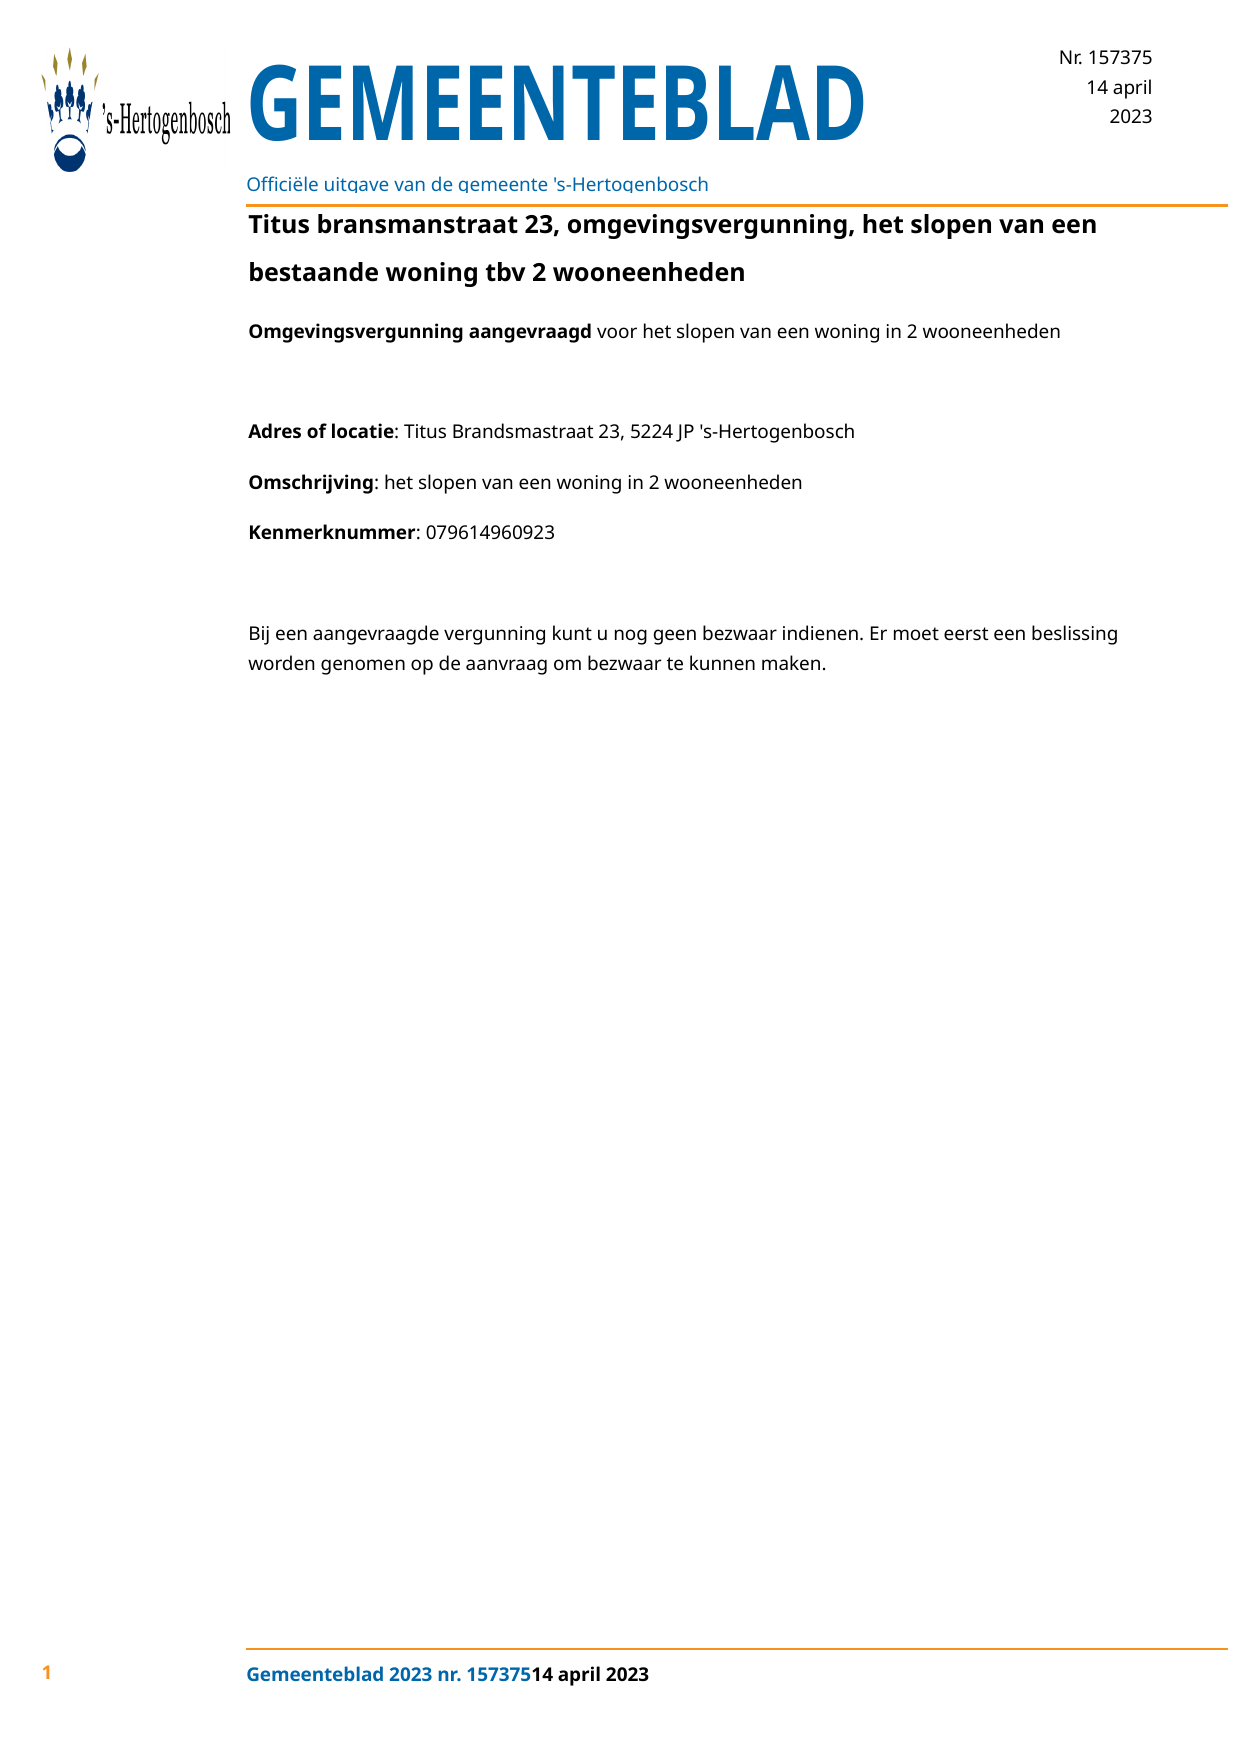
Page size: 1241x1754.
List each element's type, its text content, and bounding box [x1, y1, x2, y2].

text Bij een aangevraagde vergunning kunt u nog geen bezwaar indienen. Er moet eerst een beslissing worden genomen op de aanvraag om bezwaar te kunnen maken. [248, 620, 1152, 676]
text Kenmerknummer: 079614960923 [248, 519, 1152, 545]
text Omgevingsvergunning aangevraagd voor het slopen van een woning in 2 wooneenheden [248, 318, 1152, 344]
picture [41, 47, 231, 172]
text Titus bransmanstraat 23, omgevingsvergunning, het slopen van een bestaande woning tbv 2 wooneenheden [248, 207, 1152, 288]
text Omschrijving: het slopen van een woning in 2 wooneenheden [248, 469, 1152, 495]
text Adres of locatie: Titus Brandsmastraat 23, 5224 JP 's-Hertogenbosch [248, 419, 1152, 444]
